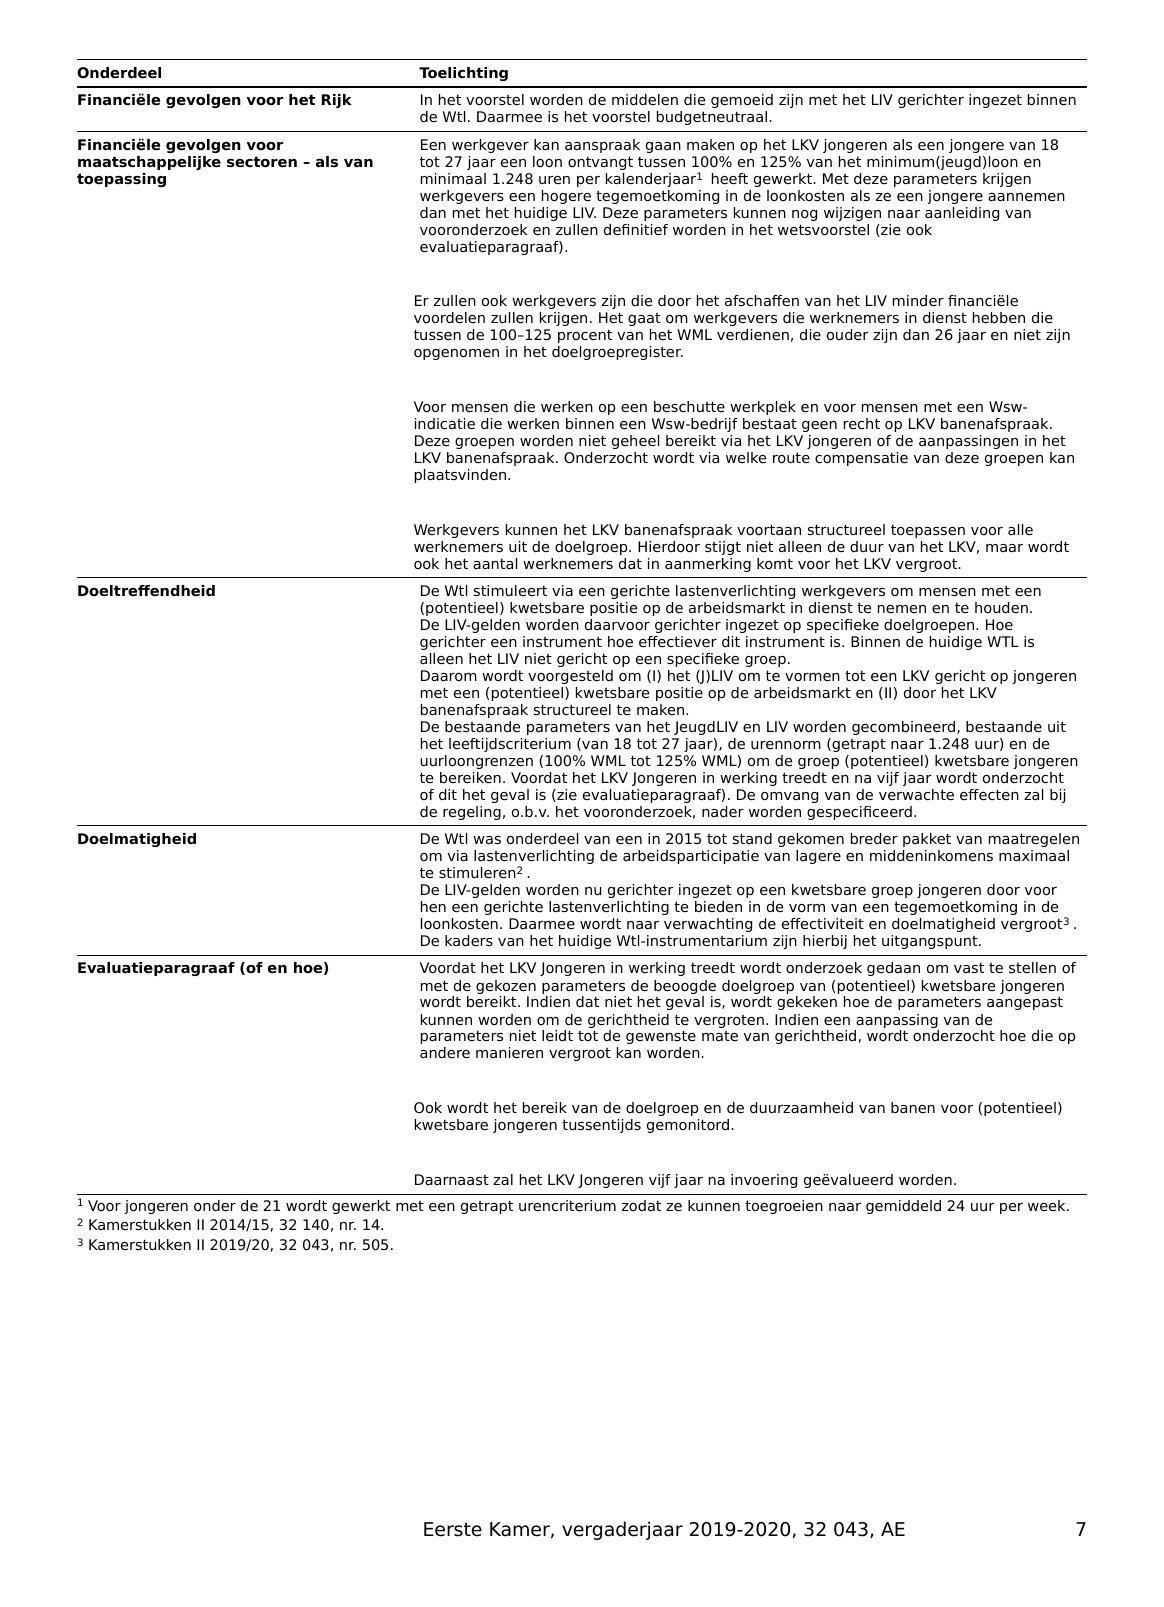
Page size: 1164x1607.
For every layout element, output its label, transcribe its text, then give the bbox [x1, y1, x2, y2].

table_cell Voordat het LKV Jongeren in werking treedt wordt onderzoek gedaan om vast te stellen of met de gekozen parameters de beoogde doelgroep van (potentieel) kwetsbare jongeren wordt bereikt. Indien dat niet het geval is, wordt gekeken hoe de parameters aangepast kunnen worden om de gerichtheid te vergroten. Indien een aanpassing van de parameters niet leidt tot de gewenste mate van gerichtheid, wordt onderzocht hoe die op andere manieren vergroot kan worden. [413, 956, 1087, 1067]
table_cell 1 Voor jongeren onder de 21 wordt gewerkt met een getrapt urencriterium zodat ze kunnen toegroeien naar gemiddeld 24 uur per week. 2 Kamerstukken II 2014/15, 32 140, nr. 14. 3 Kamerstukken II 2019/20, 32 043, nr. 505. [77, 1195, 1087, 1254]
table_cell Doelmatigheid [77, 826, 413, 955]
table_header Onderdeel [77, 60, 413, 86]
table_cell Ook wordt het bereik van de doelgroep en de duurzaamheid van banen voor (potentieel) kwetsbare jongeren tussentijds gemonitord. [413, 1094, 1087, 1139]
table_cell Evaluatieparagraaf (of en hoe) [77, 956, 413, 1193]
table_cell [413, 1067, 1087, 1094]
table_cell De Wtl was onderdeel van een in 2015 tot stand gekomen breder pakket van maatregelen om via lastenverlichting de arbeidsparticipatie van lagere en middeninkomens maximaal te stimuleren2. De LIV-gelden worden nu gerichter ingezet op een kwetsbare groep jongeren door voor hen een gerichte lastenverlichting te bieden in de vorm van een tegemoetkoming in de loonkosten. Daarmee wordt naar verwachting de effectiviteit en doelmatigheid vergroot3. De kaders van het huidige Wtl-instrumentarium zijn hierbij het uitgangspunt. [413, 826, 1087, 955]
table_cell Daarnaast zal het LKV Jongeren vijf jaar na invoering geëvalueerd worden. [413, 1166, 1087, 1193]
table_cell Een werkgever kan aanspraak gaan maken op het LKV jongeren als een jongere van 18 tot 27 jaar een loon ontvangt tussen 100% en 125% van het minimum(jeugd)loon en minimaal 1.248 uren per kalenderjaar1 heeft gewerkt. Met deze parameters krijgen werkgevers een hogere tegemoetkoming in de loonkosten als ze een jongere aannemen dan met het huidige LIV. Deze parameters kunnen nog wijzigen naar aanleiding van vooronderzoek en zullen definitief worden in het wetsvoorstel (zie ook evaluatieparagraaf). [413, 132, 1087, 260]
table_cell Financiële gevolgen voor het Rijk [77, 88, 413, 131]
table_cell Financiële gevolgen voor maatschappelijke sectoren – als van toepassing [77, 132, 413, 577]
table_header Toelichting [413, 60, 1087, 86]
table_cell Doeltreffendheid [77, 578, 413, 825]
table_cell [413, 489, 1087, 516]
table_cell Voor mensen die werken op een beschutte werkplek en voor mensen met een Wsw-indicatie die werken binnen een Wsw-bedrijf bestaat geen recht op LKV banenafspraak. Deze groepen worden niet geheel bereikt via het LKV jongeren of de aanpassingen in het LKV banenafspraak. Onderzocht wordt via welke route compensatie van deze groepen kan plaatsvinden. [413, 393, 1087, 488]
table_cell [413, 366, 1087, 393]
table_cell De Wtl stimuleert via een gerichte lastenverlichting werkgevers om mensen met een (potentieel) kwetsbare positie op de arbeidsmarkt in dienst te nemen en te houden. De LIV-gelden worden daarvoor gerichter ingezet op specifieke doelgroepen. Hoe gerichter een instrument hoe effectiever dit instrument is. Binnen de huidige WTL is alleen het LIV niet gericht op een specifieke groep. Daarom wordt voorgesteld om (I) het (J)LIV om te vormen tot een LKV gericht op jongeren met een (potentieel) kwetsbare positie op de arbeidsmarkt en (II) door het LKV banenafspraak structureel te maken. De bestaande parameters van het JeugdLIV en LIV worden gecombineerd, bestaande uit het leeftijdscriterium (van 18 tot 27 jaar), de urennorm (getrapt naar 1.248 uur) en de uurloongrenzen (100% WML tot 125% WML) om de groep (potentieel) kwetsbare jongeren te bereiken. Voordat het LKV Jongeren in werking treedt en na vijf jaar wordt onderzocht of dit het geval is (zie evaluatieparagraaf). De omvang van de verwachte effecten zal bij de regeling, o.b.v. het vooronderzoek, nader worden gespecificeerd. [413, 578, 1087, 825]
table_cell [413, 1139, 1087, 1166]
table_cell In het voorstel worden de middelen die gemoeid zijn met het LIV gerichter ingezet binnen de Wtl. Daarmee is het voorstel budgetneutraal. [413, 88, 1087, 131]
table_cell Werkgevers kunnen het LKV banenafspraak voortaan structureel toepassen voor alle werknemers uit de doelgroep. Hierdoor stijgt niet alleen de duur van het LKV, maar wordt ook het aantal werknemers dat in aanmerking komt voor het LKV vergroot. [413, 516, 1087, 577]
table_cell [413, 260, 1087, 287]
table_cell Er zullen ook werkgevers zijn die door het afschaffen van het LIV minder financiële voordelen zullen krijgen. Het gaat om werkgevers die werknemers in dienst hebben die tussen de 100–125 procent van het WML verdienen, die ouder zijn dan 26 jaar en niet zijn opgenomen in het doelgroepregister. [413, 288, 1087, 366]
